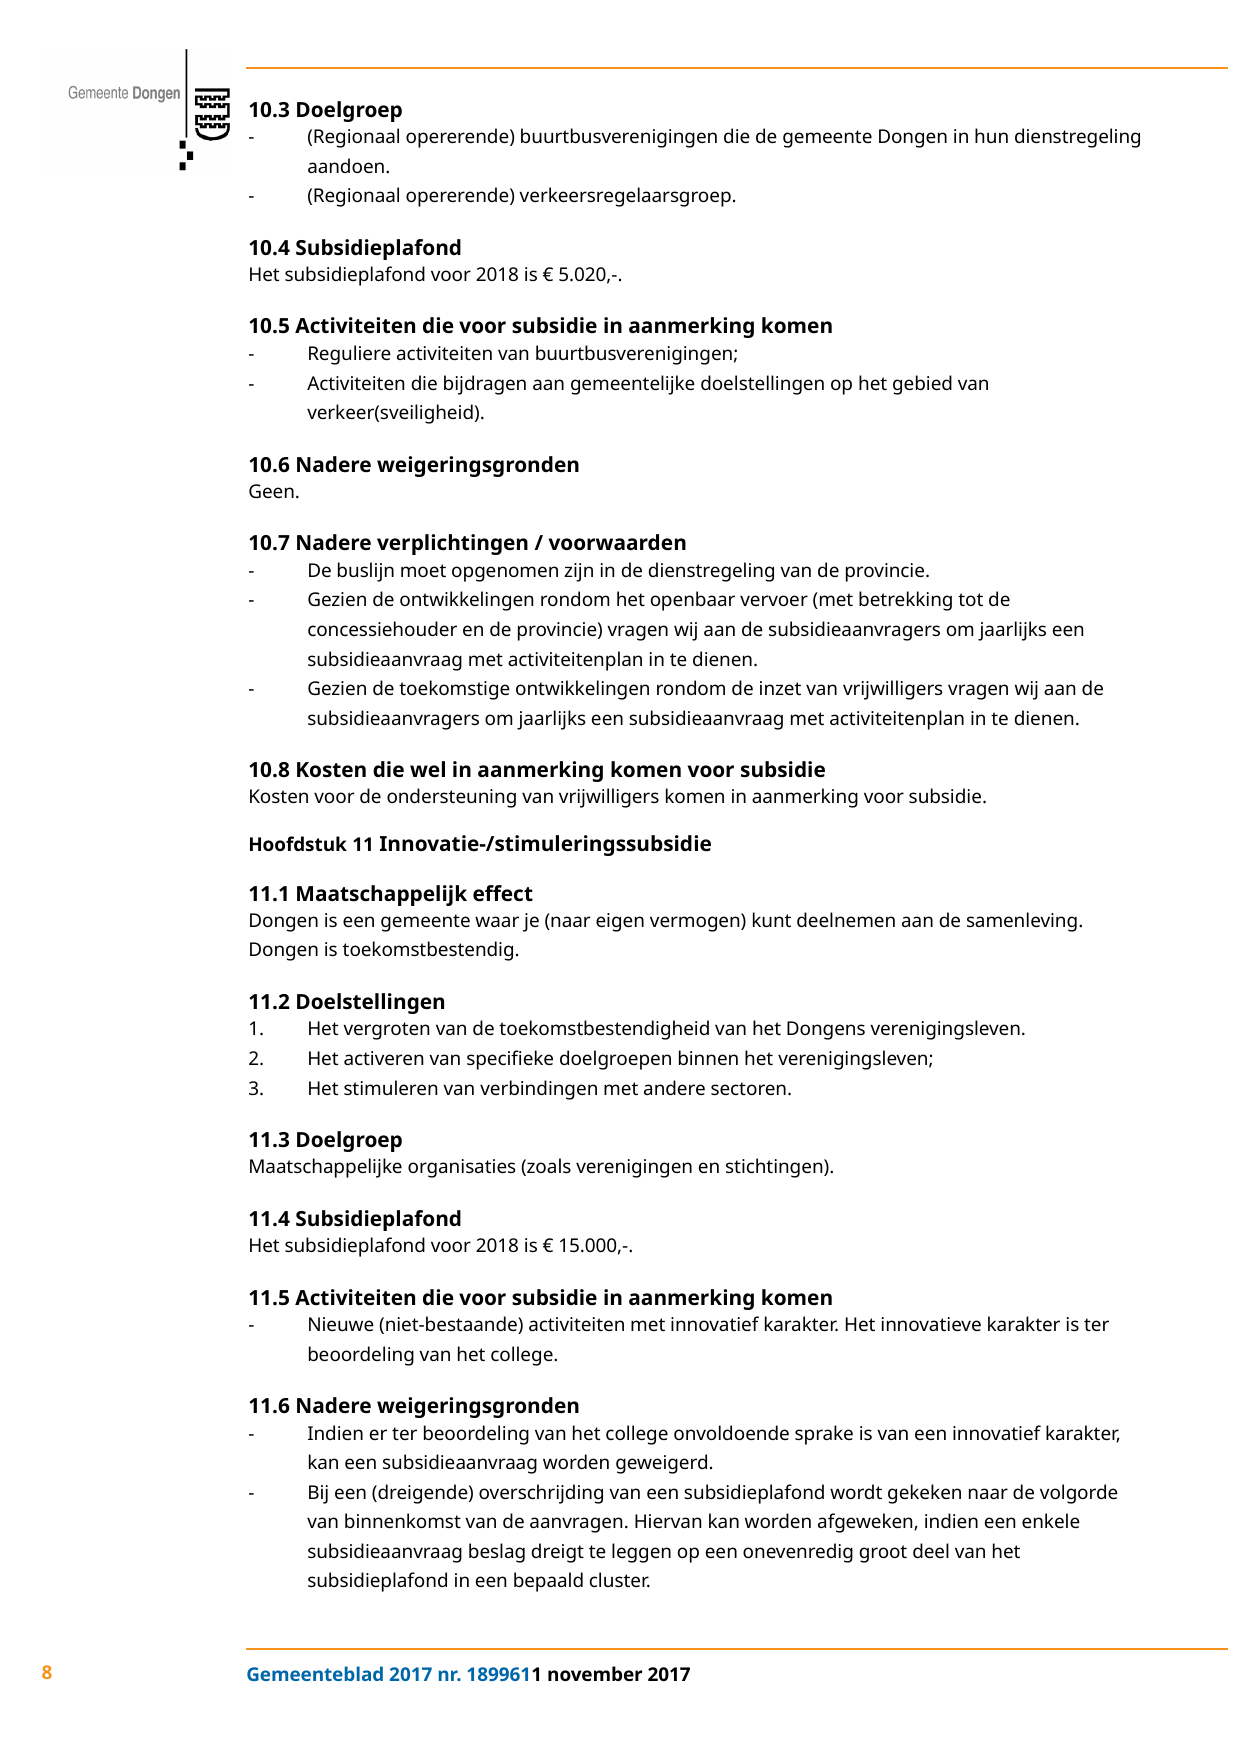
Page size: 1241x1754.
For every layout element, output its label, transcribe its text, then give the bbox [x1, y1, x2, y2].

list Het stimuleren van verbindingen met andere sectoren. [248, 1075, 1152, 1100]
text Dongen is een gemeente waar je (naar eigen vermogen) kunt deelnemen aan de samenleving. Dongen is toekomstbestendig. [248, 907, 1152, 962]
text 10.5 Activiteiten die voor subsidie in aanmerking komen [248, 312, 1152, 340]
text Maatschappelijke organisaties (zoals verenigingen en stichtingen). [248, 1153, 1152, 1179]
text 10.4 Subsidieplafond [248, 233, 1152, 261]
text Geen. [248, 478, 1152, 504]
text Kosten voor de ondersteuning van vrijwilligers komen in aanmerking voor subsidie. [248, 784, 1152, 809]
text 10.8 Kosten die wel in aanmerking komen voor subsidie [248, 755, 1152, 784]
list (Regionaal opererende) buurtbusverenigingen die de gemeente Dongen in hun dienstregeling aandoen. [248, 123, 1152, 178]
list De buslijn moet opgenomen zijn in de dienstregeling van de provincie. [248, 557, 1152, 583]
list Gezien de ontwikkelingen rondom het openbaar vervoer (met betrekking tot de concessiehouder en de provincie) vragen wij aan de subsidieaanvragers om jaarlijks een subsidieaanvraag met activiteitenplan in te dienen. [248, 587, 1152, 671]
list Gezien de toekomstige ontwikkelingen rondom de inzet van vrijwilligers vragen wij aan de subsidieaanvragers om jaarlijks een subsidieaanvraag met activiteitenplan in te dienen. [248, 675, 1152, 731]
text Hoofdstuk 11 Innovatie-/stimuleringssubsidie [248, 829, 1152, 858]
text 10.7 Nadere verplichtingen / voorwaarden [248, 528, 1152, 557]
list Bij een (dreigende) overschrijding van een subsidieplafond wordt gekeken naar de volgorde van binnenkomst van de aanvragen. Hiervan kan worden afgeweken, indien een enkele subsidieaanvraag beslag dreigt te leggen op een onevenredig groot deel van het subsidieplafond in een bepaald cluster. [248, 1479, 1152, 1593]
text 11.6 Nadere weigeringsgronden [248, 1391, 1152, 1420]
list (Regionaal opererende) verkeersregelaarsgroep. [248, 182, 1152, 208]
text Het subsidieplafond voor 2018 is € 5.020,-. [248, 261, 1152, 287]
text 11.2 Doelstellingen [248, 987, 1152, 1016]
list Activiteiten die bijdragen aan gemeentelijke doelstellingen op het gebied van verkeer(sveiligheid). [248, 370, 1152, 425]
text 10.3 Doelgroep [248, 95, 1152, 123]
list Het activeren van specifieke doelgroepen binnen het verenigingsleven; [248, 1045, 1152, 1071]
list Indien er ter beoordeling van het college onvoldoende sprake is van een innovatief karakter, kan een subsidieaanvraag worden geweigerd. [248, 1420, 1152, 1475]
text 11.5 Activiteiten die voor subsidie in aanmerking komen [248, 1283, 1152, 1311]
picture [41, 47, 231, 172]
list Het vergroten van de toekomstbestendigheid van het Dongens verenigingsleven. [248, 1016, 1152, 1041]
text 11.1 Maatschappelijk effect [248, 879, 1152, 907]
text Het subsidieplafond voor 2018 is € 15.000,-. [248, 1232, 1152, 1258]
text 11.3 Doelgroep [248, 1125, 1152, 1153]
list Nieuwe (niet-bestaande) activiteiten met innovatief karakter. Het innovatieve karakter is ter beoordeling van het college. [248, 1311, 1152, 1367]
text 11.4 Subsidieplafond [248, 1204, 1152, 1232]
text 10.6 Nadere weigeringsgronden [248, 450, 1152, 478]
list Reguliere activiteiten van buurtbusverenigingen; [248, 340, 1152, 366]
